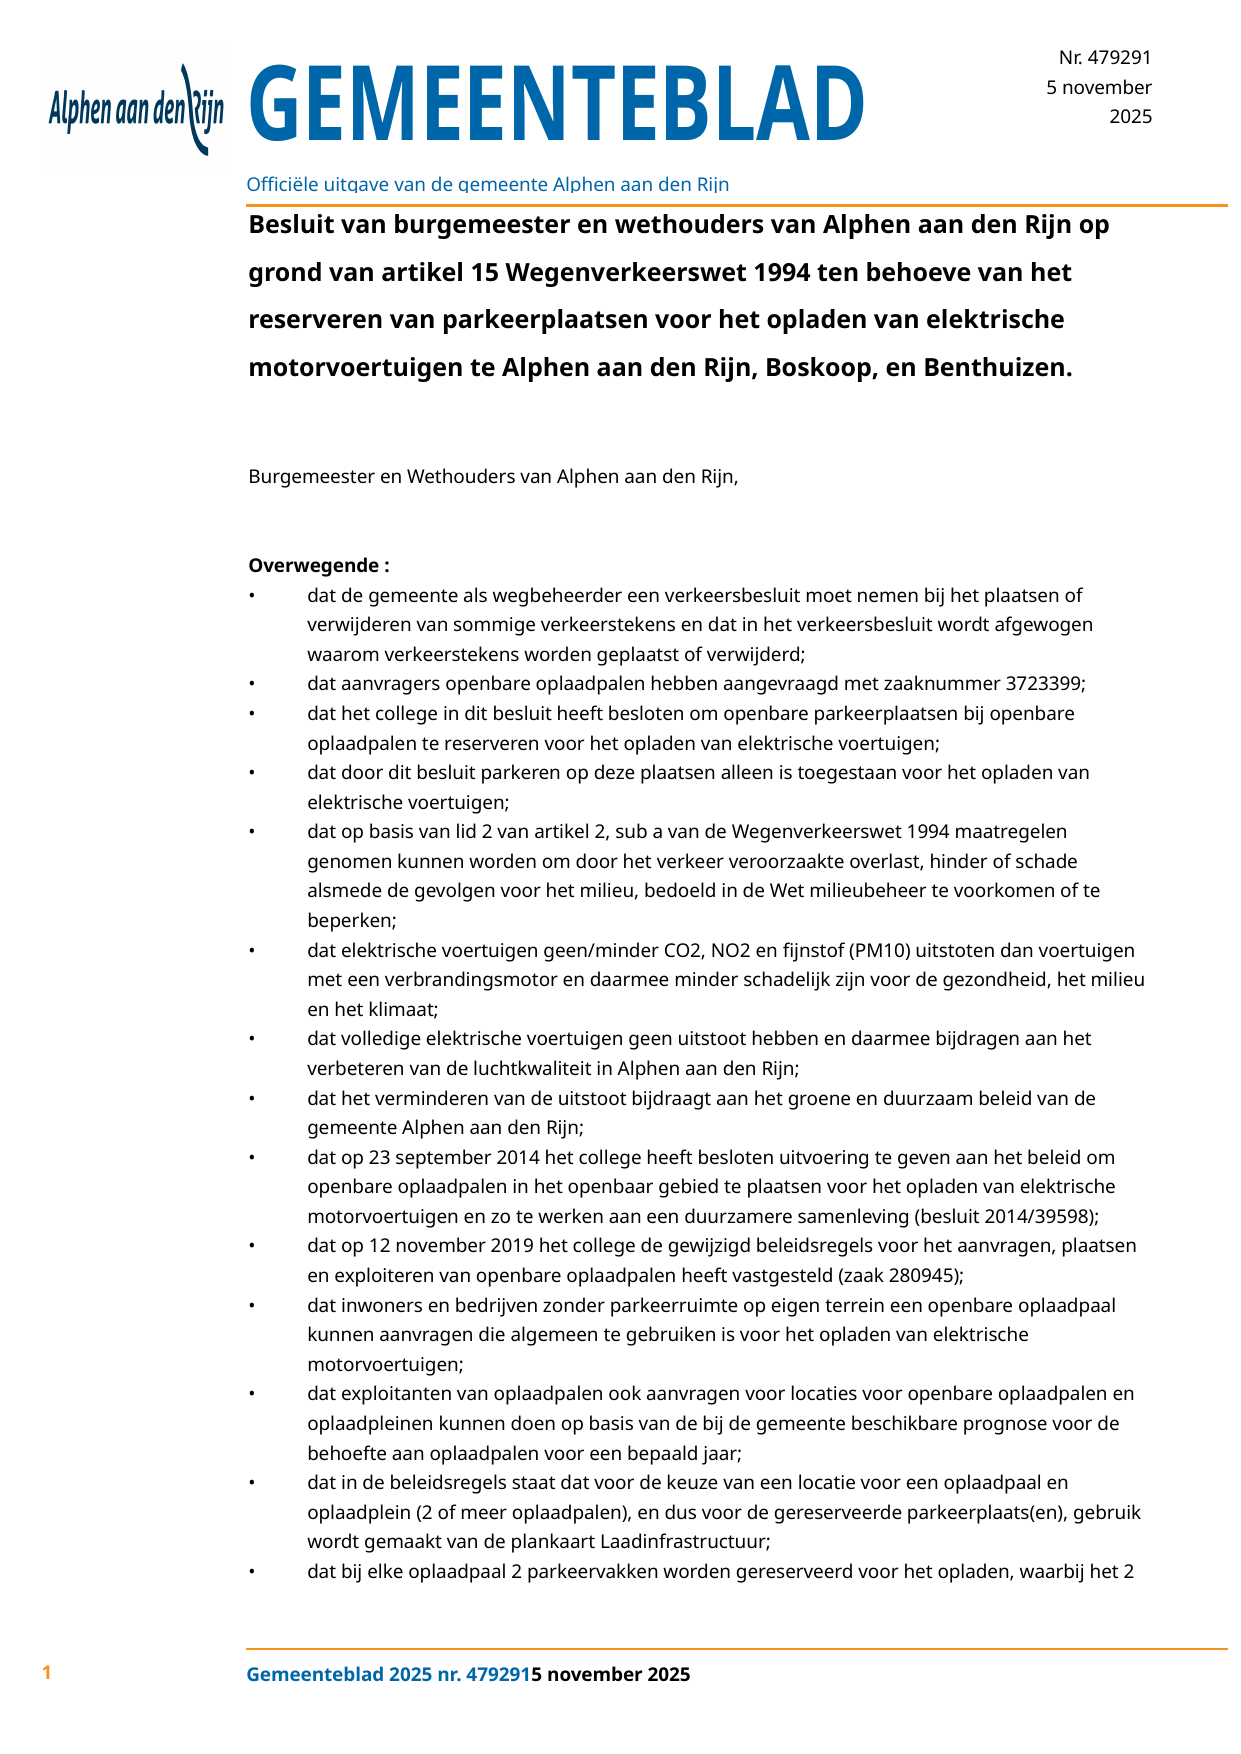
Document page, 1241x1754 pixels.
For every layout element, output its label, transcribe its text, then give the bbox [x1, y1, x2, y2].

list dat bij elke oplaadpaal 2 parkeervakken worden gereserveerd voor het opladen, waarbij het 2 [248, 1558, 1152, 1584]
list dat volledige elektrische voertuigen geen uitstoot hebben en daarmee bijdragen aan het verbeteren van de luchtkwaliteit in Alphen aan den Rijn; [248, 1026, 1152, 1081]
text Burgemeester en Wethouders van Alphen aan den Rijn, [248, 463, 1152, 489]
list dat aanvragers openbare oplaadpalen hebben aangevraagd met zaaknummer 3723399; [248, 671, 1152, 696]
list dat op basis van lid 2 van artikel 2, sub a van de Wegenverkeerswet 1994 maatregelen genomen kunnen worden om door het verkeer veroorzaakte overlast, hinder of schade alsmede de gevolgen voor het milieu, bedoeld in de Wet milieubeheer te voorkomen of te beperken; [248, 818, 1152, 933]
list dat op 12 november 2019 het college de gewijzigd beleidsregels voor het aanvragen, plaatsen en exploiteren van openbare oplaadpalen heeft vastgesteld (zaak 280945); [248, 1233, 1152, 1288]
text Overwegende : [248, 552, 1152, 578]
picture [41, 47, 231, 172]
list dat in de beleidsregels staat dat voor de keuze van een locatie voor een oplaadpaal en oplaadplein (2 of meer oplaadpalen), en dus voor de gereserveerde parkeerplaats(en), gebruik wordt gemaakt van de plankaart Laadinfrastructuur; [248, 1469, 1152, 1554]
list dat het verminderen van de uitstoot bijdraagt aan het groene en duurzaam beleid van de gemeente Alphen aan den Rijn; [248, 1085, 1152, 1140]
list dat het college in dit besluit heeft besloten om openbare parkeerplaatsen bij openbare oplaadpalen te reserveren voor het opladen van elektrische voertuigen; [248, 700, 1152, 755]
list dat de gemeente als wegbeheerder een verkeersbesluit moet nemen bij het plaatsen of verwijderen van sommige verkeerstekens en dat in het verkeersbesluit wordt afgewogen waarom verkeerstekens worden geplaatst of verwijderd; [248, 582, 1152, 667]
list dat inwoners en bedrijven zonder parkeerruimte op eigen terrein een openbare oplaadpaal kunnen aanvragen die algemeen te gebruiken is voor het opladen van elektrische motorvoertuigen; [248, 1292, 1152, 1377]
list dat op 23 september 2014 het college heeft besloten uitvoering te geven aan het beleid om openbare oplaadpalen in het openbaar gebied te plaatsen voor het opladen van elektrische motorvoertuigen en zo te werken aan een duurzamere samenleving (besluit 2014/39598); [248, 1144, 1152, 1229]
list dat door dit besluit parkeren op deze plaatsen alleen is toegestaan voor het opladen van elektrische voertuigen; [248, 759, 1152, 814]
list dat exploitanten van oplaadpalen ook aanvragen voor locaties voor openbare oplaadpalen en oplaadpleinen kunnen doen op basis van de bij de gemeente beschikbare prognose voor de behoefte aan oplaadpalen voor een bepaald jaar; [248, 1381, 1152, 1465]
text Besluit van burgemeester en wethouders van Alphen aan den Rijn op grond van artikel 15 Wegenverkeerswet 1994 ten behoeve van het reserveren van parkeerplaatsen voor het opladen van elektrische motorvoertuigen te Alphen aan den Rijn, Boskoop, en Benthuizen. [248, 207, 1152, 384]
list dat elektrische voertuigen geen/minder CO2, NO2 en fijnstof (PM10) uitstoten dan voertuigen met een verbrandingsmotor en daarmee minder schadelijk zijn voor de gezondheid, het milieu en het klimaat; [248, 937, 1152, 1022]
